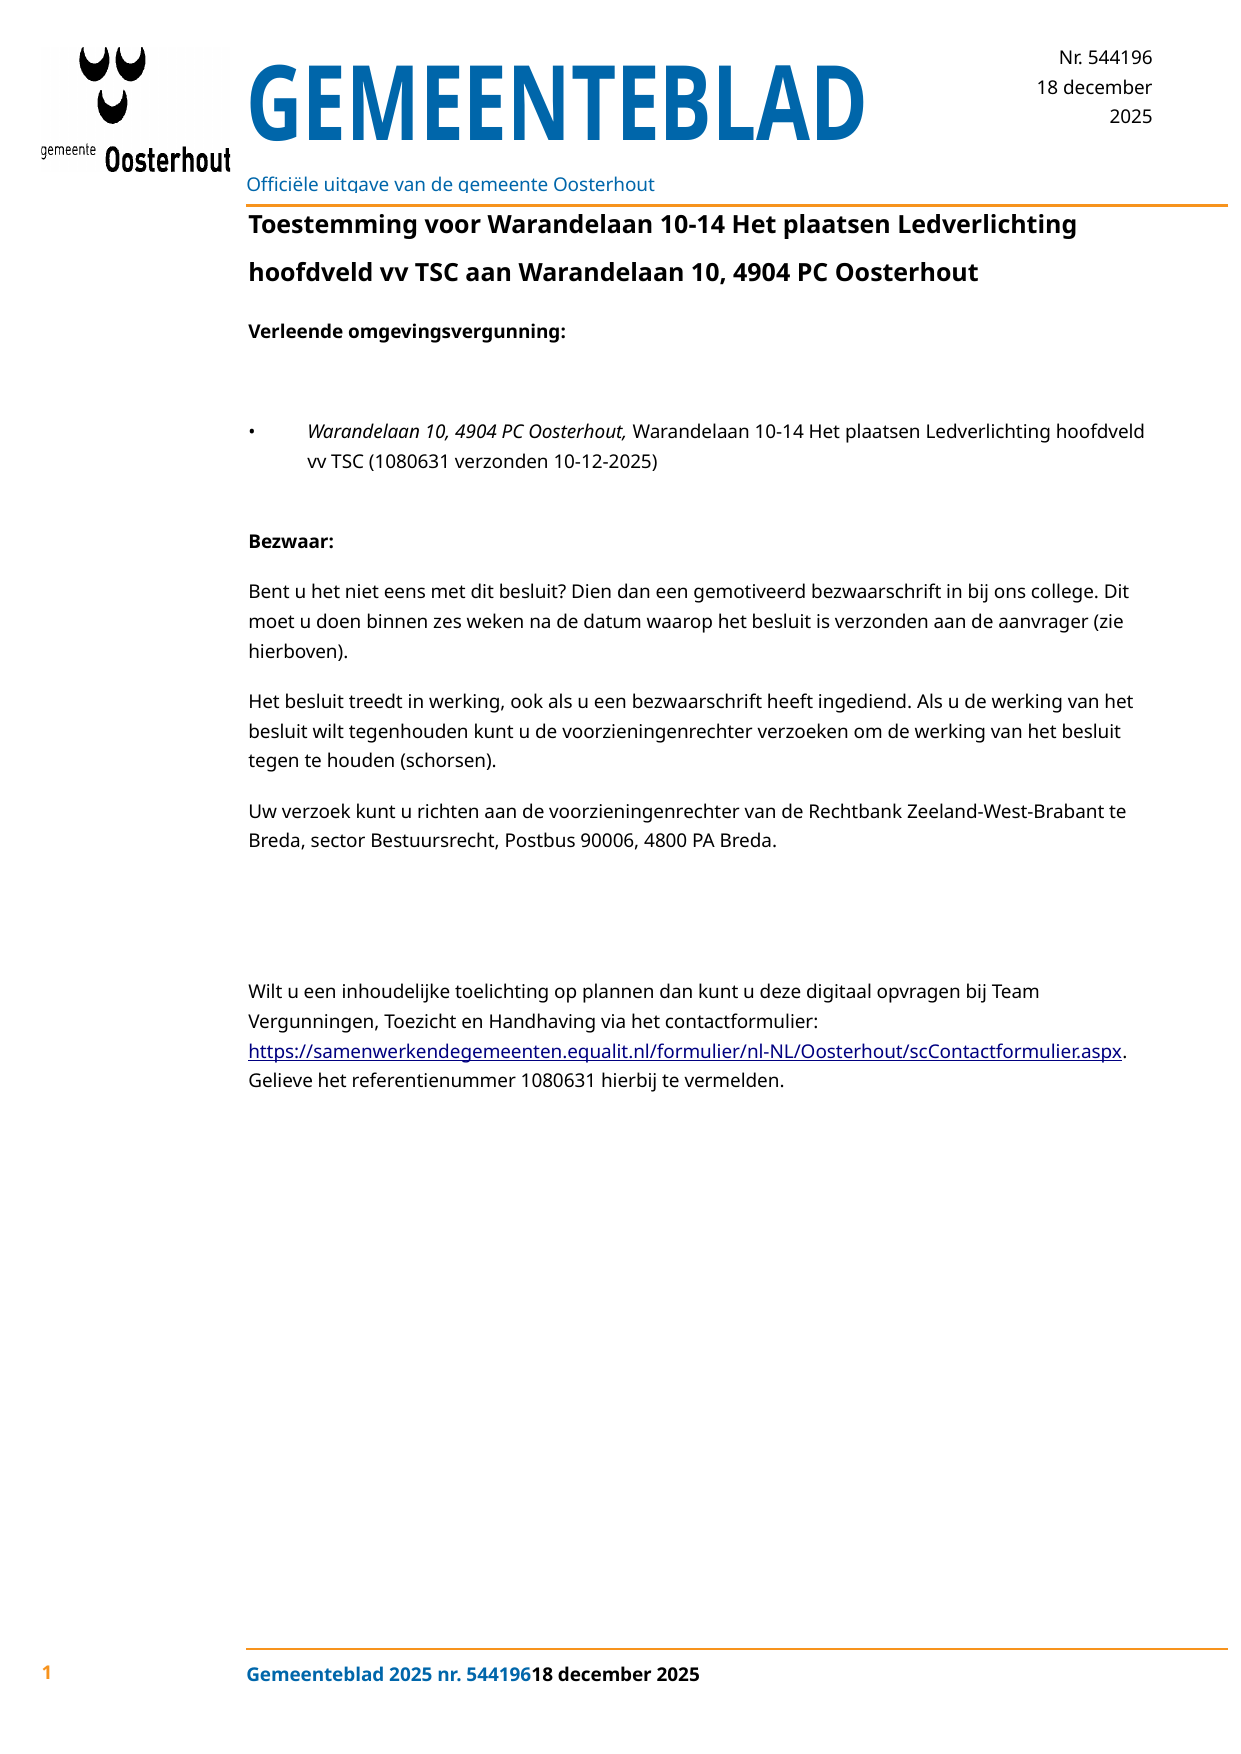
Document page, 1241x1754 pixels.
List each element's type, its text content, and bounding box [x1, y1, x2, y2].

text Bezwaar: [248, 528, 1152, 554]
text Toestemming voor Warandelaan 10-14 Het plaatsen Ledverlichting hoofdveld vv TSC aan Warandelaan 10, 4904 PC Oosterhout [248, 207, 1152, 288]
text Uw verzoek kunt u richten aan de voorzieningenrechter van de Rechtbank Zeeland-West-Brabant te Breda, sector Bestuursrecht, Postbus 90006, 4800 PA Breda. [248, 798, 1152, 853]
picture [41, 47, 231, 172]
text Het besluit treedt in werking, ook als u een bezwaarschrift heeft ingediend. Als u de werking van het besluit wilt tegenhouden kunt u de voorzieningenrechter verzoeken om de werking van het besluit tegen te houden (schorsen). [248, 688, 1152, 773]
text Bent u het niet eens met dit besluit? Dien dan een gemotiveerd bezwaarschrift in bij ons college. Dit moet u doen binnen zes weken na de datum waarop het besluit is verzonden aan de aanvrager (zie hierboven). [248, 579, 1152, 664]
text Wilt u een inhoudelijke toelichting op plannen dan kunt u deze digitaal opvragen bij Team Vergunningen, Toezicht en Handhaving via het contactformulier: https://samenwerkendegemeenten.equalit.nl/formulier/nl-NL/Oosterhout/scContactformulier.aspx. Gelieve het referentienummer 1080631 hierbij te vermelden. [248, 979, 1152, 1093]
text Verleende omgevingsvergunning: [248, 318, 1152, 344]
list Warandelaan 10, 4904 PC Oosterhout, Warandelaan 10-14 Het plaatsen Ledverlichting hoofdveld vv TSC (1080631 verzonden 10-12-2025) [248, 419, 1152, 474]
